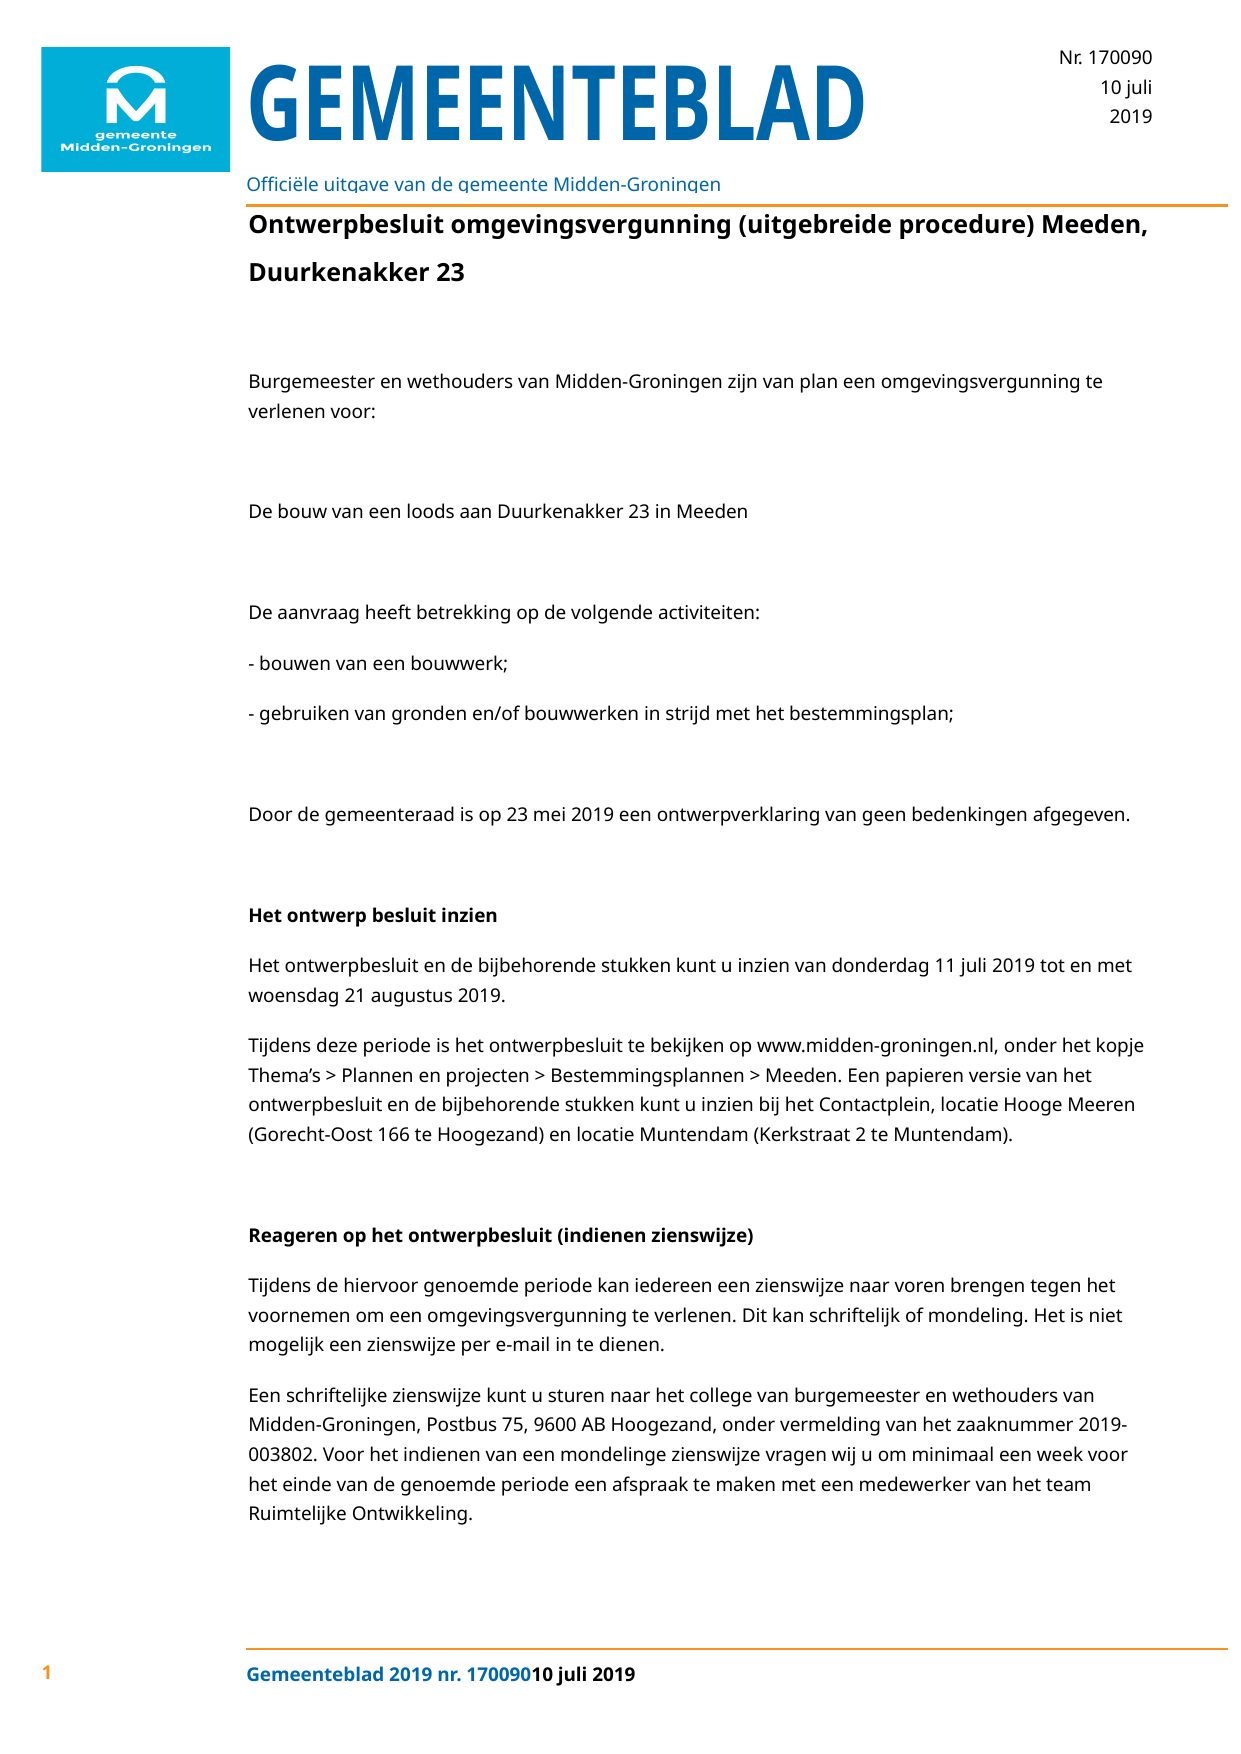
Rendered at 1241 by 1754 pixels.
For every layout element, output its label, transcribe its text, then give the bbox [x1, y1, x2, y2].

text - gebruiken van gronden en/of bouwwerken in strijd met het bestemmingsplan; [248, 700, 1152, 726]
text Het ontwerpbesluit en de bijbehorende stukken kunt u inzien van donderdag 11 juli 2019 tot en met woensdag 21 augustus 2019. [248, 952, 1152, 1008]
text Door de gemeenteraad is op 23 mei 2019 een ontwerpverklaring van geen bedenkingen afgegeven. [248, 801, 1152, 827]
text Reageren op het ontwerpbesluit (indienen zienswijze) [248, 1222, 1152, 1248]
text Een schriftelijke zienswijze kunt u sturen naar het college van burgemeester en wethouders van Midden-Groningen, Postbus 75, 9600 AB Hoogezand, onder vermelding van het zaaknummer 2019-003802. Voor het indienen van een mondelinge zienswijze vragen wij u om minimaal een week voor het einde van de genoemde periode een afspraak te maken met een medewerker van het team Ruimtelijke Ontwikkeling. [248, 1382, 1152, 1526]
text Tijdens de hiervoor genoemde periode kan iedereen een zienswijze naar voren brengen tegen het voornemen om een omgevingsvergunning te verlenen. Dit kan schriftelijk of mondeling. Het is niet mogelijk een zienswijze per e-mail in te dienen. [248, 1272, 1152, 1357]
picture [107, 89, 165, 122]
picture [108, 66, 164, 82]
text De bouw van een loods aan Duurkenakker 23 in Meeden [248, 499, 1152, 524]
text Burgemeester en wethouders van Midden-Groningen zijn van plan een omgevingsvergunning te verlenen voor: [248, 368, 1152, 424]
picture [184, 146, 190, 153]
text Ontwerpbesluit omgevingsvergunning (uitgebreide procedure) Meeden, Duurkenakker 23 [248, 207, 1152, 288]
text Tijdens deze periode is het ontwerpbesluit te bekijken op www.midden-groningen.nl, onder het kopje Thema’s > Plannen en projecten > Bestemmingsplannen > Meeden. Een papieren versie van het ontwerpbesluit en de bijbehorende stukken kunt u inzien bij het Contactplein, locatie Hooge Meeren (Gorecht-Oost 166 te Hoogezand) en locatie Muntendam (Kerkstraat 2 te Muntendam). [248, 1032, 1152, 1147]
text De aanvraag heeft betrekking op de volgende activiteiten: [248, 599, 1152, 625]
text Het ontwerp besluit inzien [248, 902, 1152, 928]
text - bouwen van een bouwwerk; [248, 650, 1152, 676]
